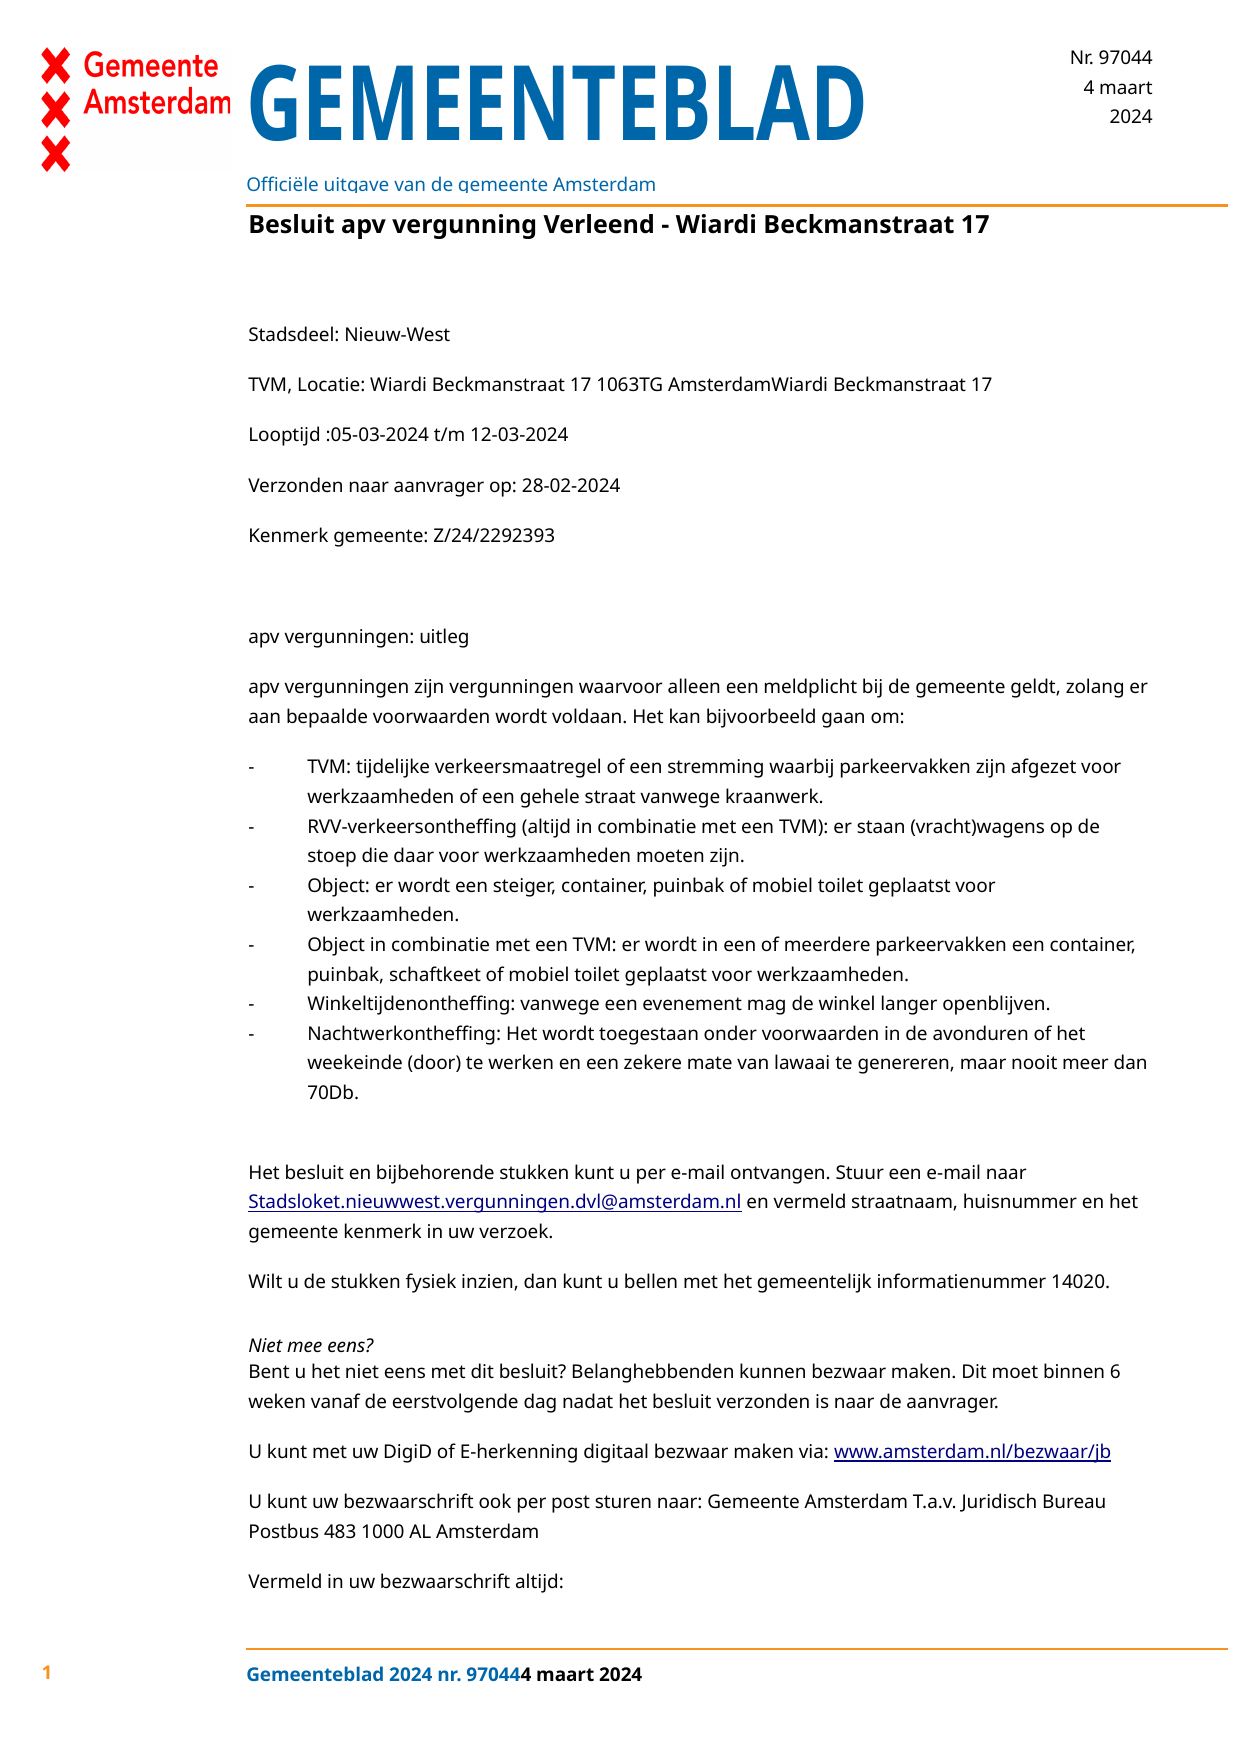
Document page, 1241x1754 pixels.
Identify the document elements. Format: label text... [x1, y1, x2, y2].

text Stadsdeel: Nieuw-West [248, 321, 1152, 346]
text Kenmerk gemeente: Z/24/2292393 [248, 522, 1152, 548]
list RVV-verkeersontheffing (altijd in combinatie met een TVM): er staan (vracht)wagens op de stoep die daar voor werkzaamheden moeten zijn. [248, 813, 1152, 868]
text Besluit apv vergunning Verleend - Wiardi Beckmanstraat 17 [248, 207, 1152, 241]
text Niet mee eens? [248, 1333, 1152, 1358]
list TVM: tijdelijke verkeersmaatregel of een stremming waarbij parkeervakken zijn afgezet voor werkzaamheden of een gehele straat vanwege kraanwerk. [248, 754, 1152, 809]
list Object in combinatie met een TVM: er wordt in een of meerdere parkeervakken een container, puinbak, schaftkeet of mobiel toilet geplaatst voor werkzaamheden. [248, 931, 1152, 986]
text apv vergunningen: uitleg [248, 623, 1152, 649]
text Het besluit en bijbehorende stukken kunt u per e-mail ontvangen. Stuur een e-mail naar Stadsloket.nieuwwest.vergunningen.dvl@amsterdam.nl en vermeld straatnaam, huisnummer en het gemeente kenmerk in uw verzoek. [248, 1159, 1152, 1244]
text Wilt u de stukken fysiek inzien, dan kunt u bellen met het gemeentelijk informatienummer 14020. [248, 1269, 1152, 1294]
text apv vergunningen zijn vergunningen waarvoor alleen een meldplicht bij de gemeente geldt, zolang er aan bepaalde voorwaarden wordt voldaan. Het kan bijvoorbeeld gaan om: [248, 674, 1152, 729]
text Bent u het niet eens met dit besluit? Belanghebbenden kunnen bezwaar maken. Dit moet binnen 6 weken vanaf de eerstvolgende dag nadat het besluit verzonden is naar de aanvrager. [248, 1358, 1152, 1414]
list Nachtwerkontheffing: Het wordt toegestaan onder voorwaarden in de avonduren of het weekeinde (door) te werken en een zekere mate van lawaai te genereren, maar nooit meer dan 70Db. [248, 1020, 1152, 1105]
text Looptijd :05-03-2024 t/m 12-03-2024 [248, 422, 1152, 447]
text Vermeld in uw bezwaarschrift altijd: [248, 1569, 1152, 1594]
list Object: er wordt een steiger, container, puinbak of mobiel toilet geplaatst voor werkzaamheden. [248, 872, 1152, 927]
list Winkeltijdenontheffing: vanwege een evenement mag de winkel langer openblijven. [248, 990, 1152, 1016]
text U kunt met uw DigiD of E-herkenning digitaal bezwaar maken via: www.amsterdam.nl/bezwaar/jb [248, 1438, 1152, 1464]
picture [41, 47, 231, 172]
text Verzonden naar aanvrager op: 28-02-2024 [248, 472, 1152, 498]
text U kunt uw bezwaarschrift ook per post sturen naar: Gemeente Amsterdam T.a.v. Juridisch Bureau Postbus 483 1000 AL Amsterdam [248, 1489, 1152, 1544]
text TVM, Locatie: Wiardi Beckmanstraat 17 1063TG AmsterdamWiardi Beckmanstraat 17 [248, 371, 1152, 397]
